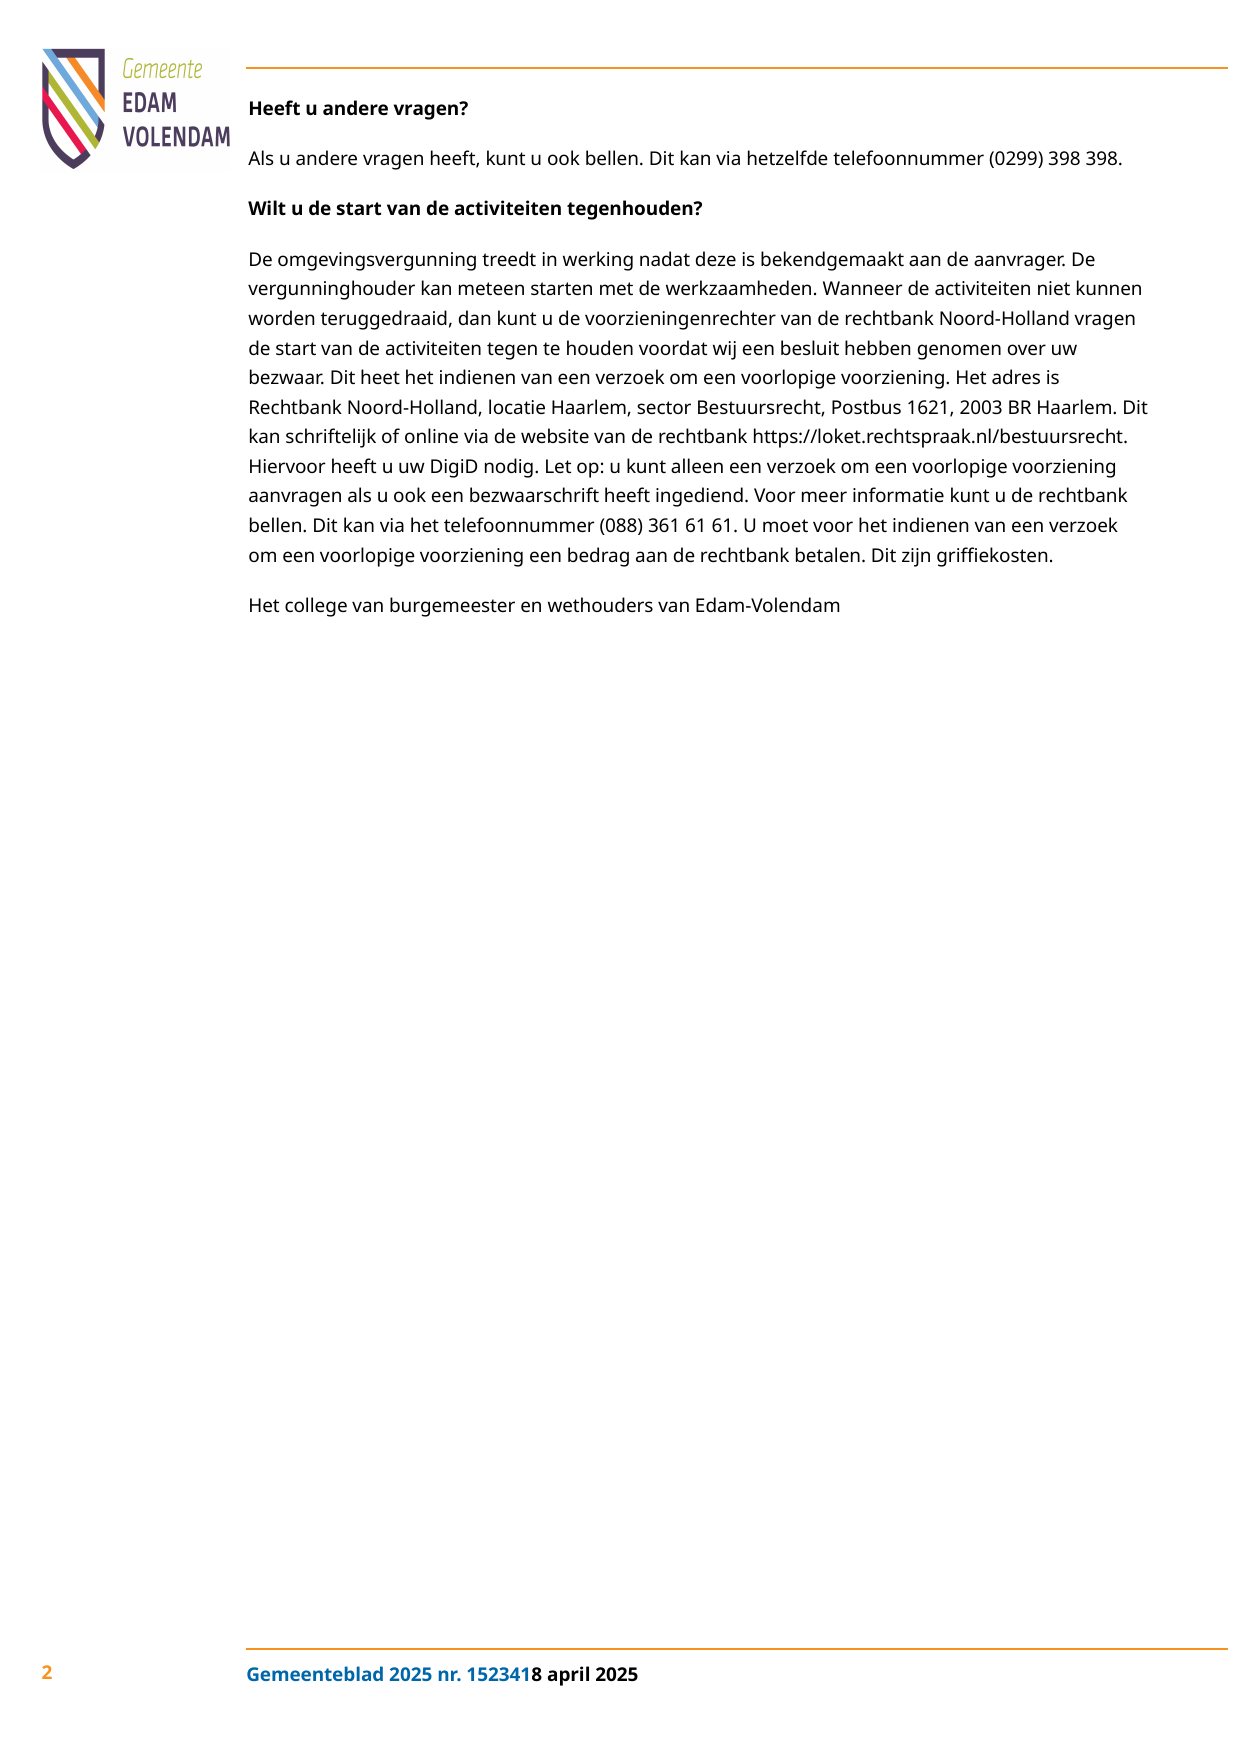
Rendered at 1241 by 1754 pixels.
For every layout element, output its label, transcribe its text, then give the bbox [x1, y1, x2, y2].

text Wilt u de start van de activiteiten tegenhouden? [248, 196, 1152, 221]
text Heeft u andere vragen? [248, 95, 1152, 121]
text De omgevingsvergunning treedt in werking nadat deze is bekendgemaakt aan de aanvrager. De vergunninghouder kan meteen starten met de werkzaamheden. Wanneer de activiteiten niet kunnen worden teruggedraaid, dan kunt u de voorzieningenrechter van de rechtbank Noord-Holland vragen de start van de activiteiten tegen te houden voordat wij een besluit hebben genomen over uw bezwaar. Dit heet het indienen van een verzoek om een voorlopige voorziening. Het adres is Rechtbank Noord-Holland, locatie Haarlem, sector Bestuursrecht, Postbus 1621, 2003 BR Haarlem. Dit kan schriftelijk of online via de website van de rechtbank https://loket.rechtspraak.nl/bestuursrecht. Hiervoor heeft u uw DigiD nodig. Let op: u kunt alleen een verzoek om een voorlopige voorziening aanvragen als u ook een bezwaarschrift heeft ingediend. Voor meer informatie kunt u de rechtbank bellen. Dit kan via het telefoonnummer (088) 361 61 61. U moet voor het indienen van een verzoek om een voorlopige voorziening een bedrag aan de rechtbank betalen. Dit zijn griffiekosten. [248, 246, 1152, 568]
text Als u andere vragen heeft, kunt u ook bellen. Dit kan via hetzelfde telefoonnummer (0299) 398 398. [248, 145, 1152, 171]
text Het college van burgemeester en wethouders van Edam-Volendam [248, 592, 1152, 618]
picture [41, 47, 231, 172]
